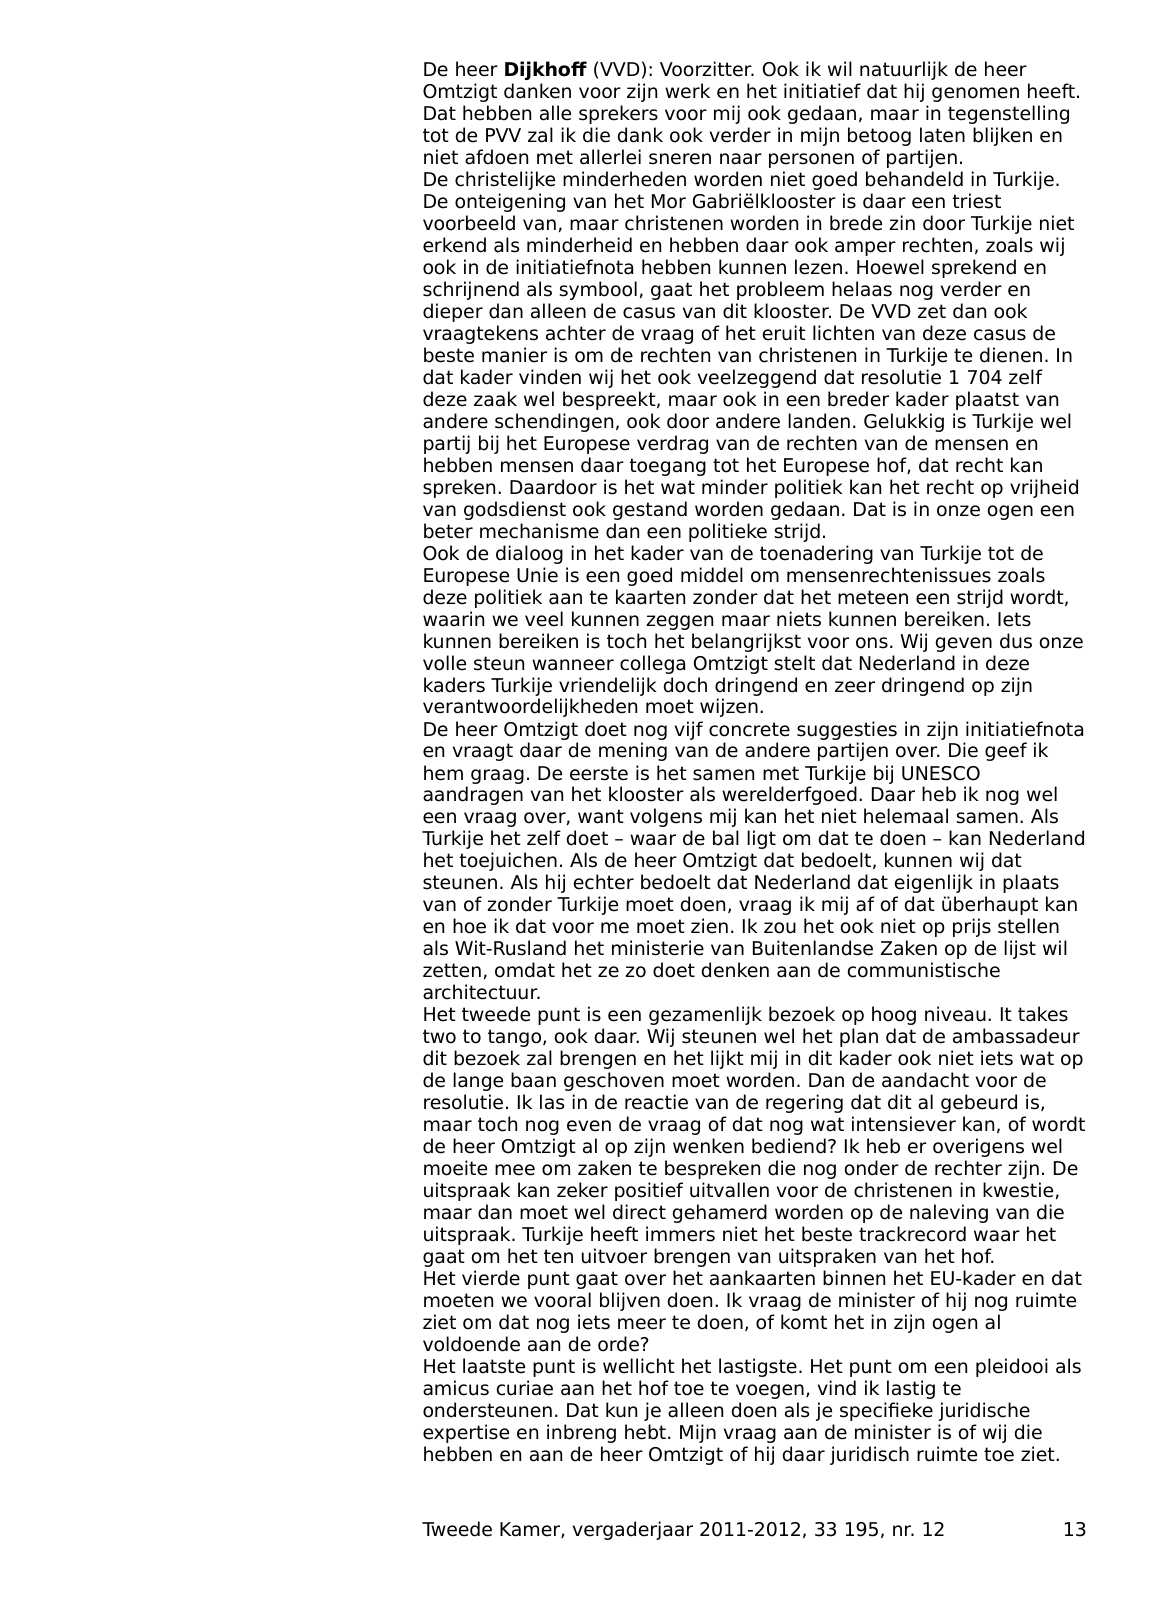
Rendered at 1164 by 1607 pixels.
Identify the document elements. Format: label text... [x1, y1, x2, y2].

text Ook de dialoog in het kader van de toenadering van Turkije tot de Europese Unie is een goed middel om mensenrechtenissues zoals deze politiek aan te kaarten zonder dat het meteen een strijd wordt, waarin we veel kunnen zeggen maar niets kunnen bereiken. Iets kunnen bereiken is toch het belangrijkst voor ons. Wij geven dus onze volle steun wanneer collega Omtzigt stelt dat Nederland in deze kaders Turkije vriendelijk doch dringend en zeer dringend op zijn verantwoordelijkheden moet wijzen. [422, 543, 1087, 718]
text Het tweede punt is een gezamenlijk bezoek op hoog niveau. It takes two to tango, ook daar. Wij steunen wel het plan dat de ambassadeur dit bezoek zal brengen en het lijkt mij in dit kader ook niet iets wat op de lange baan geschoven moet worden. Dan de aandacht voor de resolutie. Ik las in de reactie van de regering dat dit al gebeurd is, maar toch nog even de vraag of dat nog wat intensiever kan, of wordt de heer Omtzigt al op zijn wenken bediend? Ik heb er overigens wel moeite mee om zaken te bespreken die nog onder de rechter zijn. De uitspraak kan zeker positief uitvallen voor de christenen in kwestie, maar dan moet wel direct gehamerd worden op de naleving van die uitspraak. Turkije heeft immers niet het beste trackrecord waar het gaat om het ten uitvoer brengen van uitspraken van het hof. [422, 1004, 1087, 1268]
text Het vierde punt gaat over het aankaarten binnen het EU-kader en dat moeten we vooral blijven doen. Ik vraag de minister of hij nog ruimte ziet om dat nog iets meer te doen, of komt het in zijn ogen al voldoende aan de orde? [422, 1268, 1087, 1356]
text De christelijke minderheden worden niet goed behandeld in Turkije. De onteigening van het Mor Gabriëlklooster is daar een triest voorbeeld van, maar christenen worden in brede zin door Turkije niet erkend als minderheid en hebben daar ook amper rechten, zoals wij ook in de initiatiefnota hebben kunnen lezen. Hoewel sprekend en schrijnend als symbool, gaat het probleem helaas nog verder en dieper dan alleen de casus van dit klooster. De VVD zet dan ook vraagtekens achter de vraag of het eruit lichten van deze casus de beste manier is om de rechten van christenen in Turkije te dienen. In dat kader vinden wij het ook veelzeggend dat resolutie 1 704 zelf deze zaak wel bespreekt, maar ook in een breder kader plaatst van andere schendingen, ook door andere landen. Gelukkig is Turkije wel partij bij het Europese verdrag van de rechten van de mensen en hebben mensen daar toegang tot het Europese hof, dat recht kan spreken. Daardoor is het wat minder politiek kan het recht op vrijheid van godsdienst ook gestand worden gedaan. Dat is in onze ogen een beter mechanisme dan een politieke strijd. [422, 169, 1087, 543]
text Het laatste punt is wellicht het lastigste. Het punt om een pleidooi als amicus curiae aan het hof toe te voegen, vind ik lastig te ondersteunen. Dat kun je alleen doen als je specifieke juridische expertise en inbreng hebt. Mijn vraag aan de minister is of wij die hebben en aan de heer Omtzigt of hij daar juridisch ruimte toe ziet. [422, 1356, 1087, 1466]
text De heer Omtzigt doet nog vijf concrete suggesties in zijn initiatiefnota en vraagt daar de mening van de andere partijen over. Die geef ik hem graag. De eerste is het samen met Turkije bij UNESCO aandragen van het klooster als werelderfgoed. Daar heb ik nog wel een vraag over, want volgens mij kan het niet helemaal samen. Als Turkije het zelf doet – waar de bal ligt om dat te doen – kan Nederland het toejuichen. Als de heer Omtzigt dat bedoelt, kunnen wij dat steunen. Als hij echter bedoelt dat Nederland dat eigenlijk in plaats van of zonder Turkije moet doen, vraag ik mij af of dat überhaupt kan en hoe ik dat voor me moet zien. Ik zou het ook niet op prijs stellen als Wit-Rusland het ministerie van Buitenlandse Zaken op de lijst wil zetten, omdat het ze zo doet denken aan de communistische architectuur. [422, 718, 1087, 1004]
text De heer Dijkhoff (VVD): Voorzitter. Ook ik wil natuurlijk de heer Omtzigt danken voor zijn werk en het initiatief dat hij genomen heeft. Dat hebben alle sprekers voor mij ook gedaan, maar in tegenstelling tot de PVV zal ik die dank ook verder in mijn betoog laten blijken en niet afdoen met allerlei sneren naar personen of partijen. [422, 59, 1087, 169]
